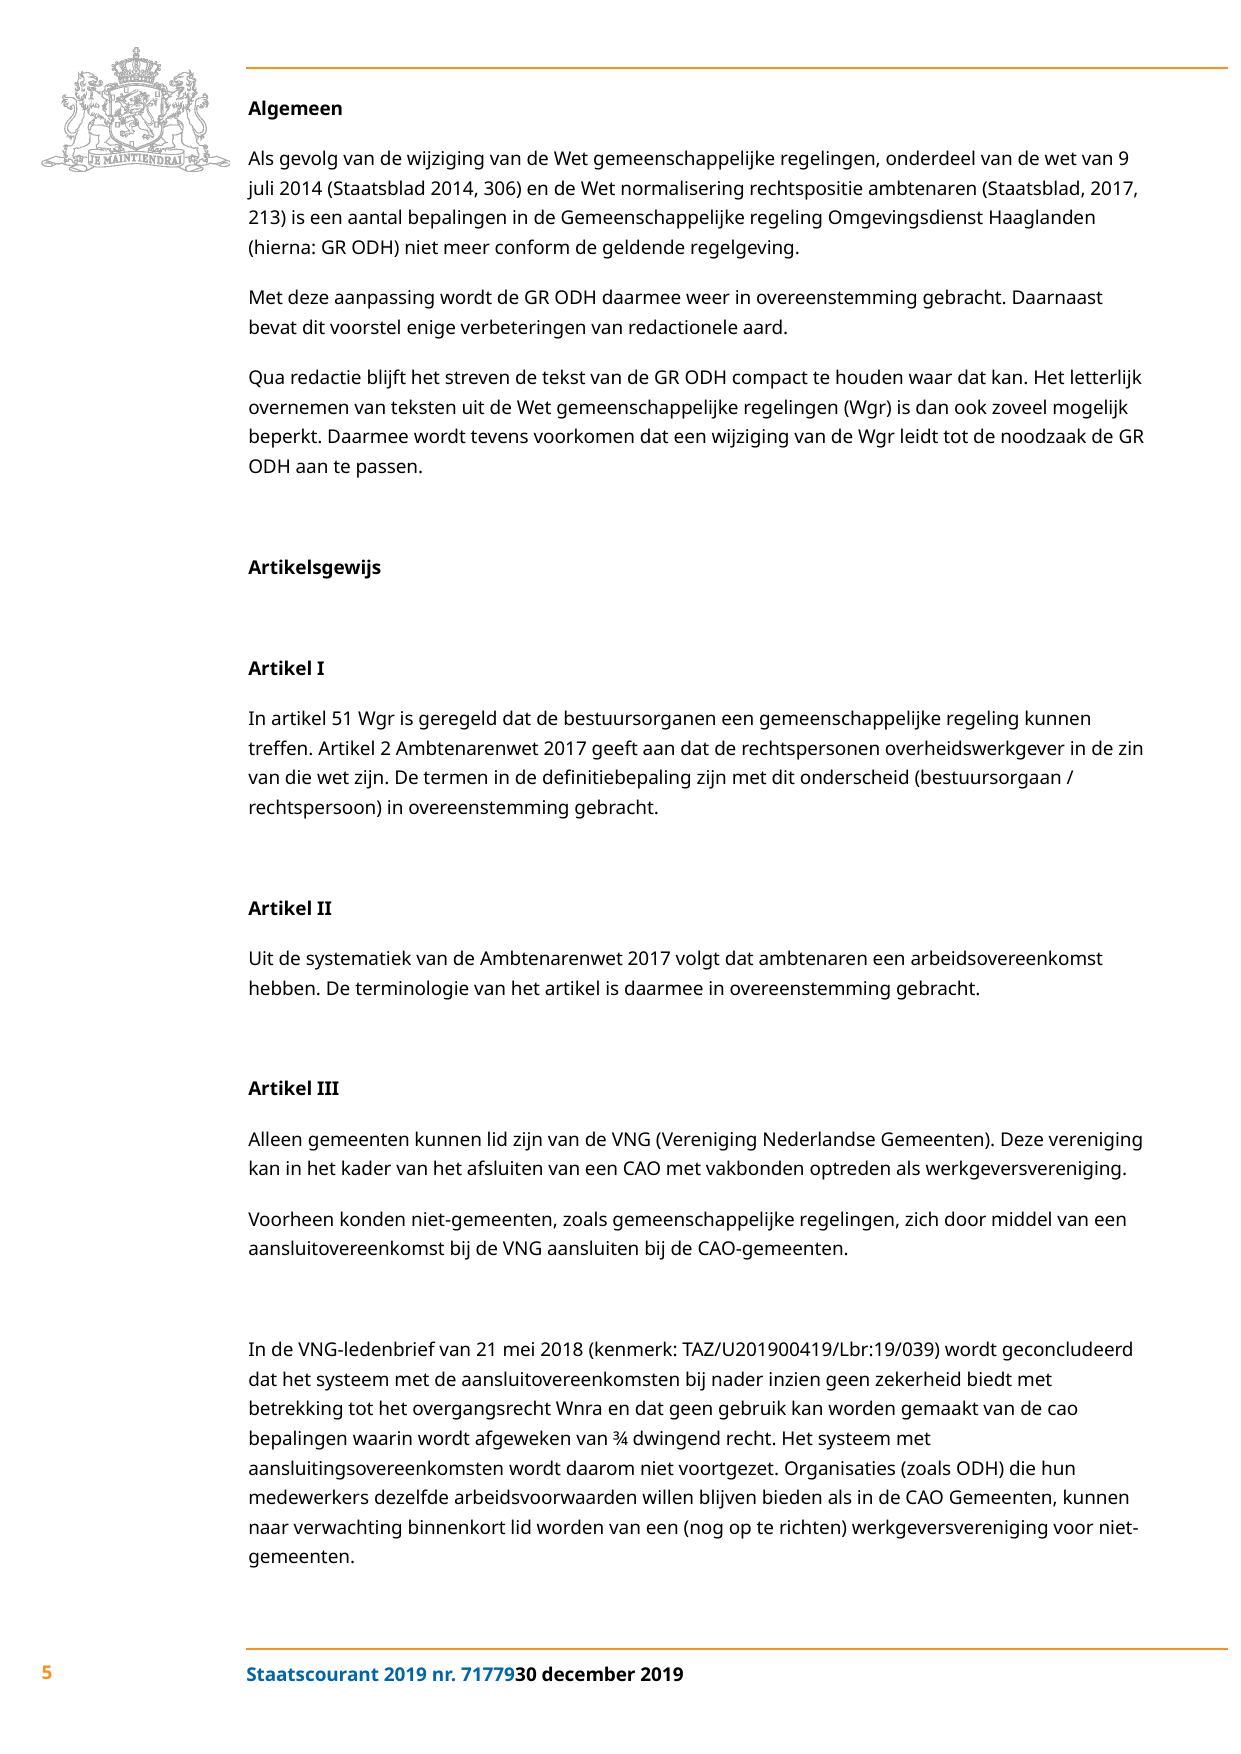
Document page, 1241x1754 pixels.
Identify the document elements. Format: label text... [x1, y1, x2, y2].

text Als gevolg van de wijziging van de Wet gemeenschappelijke regelingen, onderdeel van de wet van 9 juli 2014 (Staatsblad 2014, 306) en de Wet normalisering rechtspositie ambtenaren (Staatsblad, 2017, 213) is een aantal bepalingen in de Gemeenschappelijke regeling Omgevingsdienst Haaglanden (hierna: GR ODH) niet meer conform de geldende regelgeving. [248, 145, 1152, 260]
text Artikel II [248, 895, 1152, 921]
text Algemeen [248, 95, 1152, 121]
text In de VNG-ledenbrief van 21 mei 2018 (kenmerk: TAZ/U201900419/Lbr:19/039) wordt geconcludeerd dat het systeem met de aansluitovereenkomsten bij nader inzien geen zekerheid biedt met betrekking tot het overgangsrecht Wnra en dat geen gebruik kan worden gemaakt van de cao bepalingen waarin wordt afgeweken van ¾ dwingend recht. Het systeem met aansluitingsovereenkomsten wordt daarom niet voortgezet. Organisaties (zoals ODH) die hun medewerkers dezelfde arbeidsvoorwaarden willen blijven bieden als in de CAO Gemeenten, kunnen naar verwachting binnenkort lid worden van een (nog op te richten) werkgeversvereniging voor niet-gemeenten. [248, 1336, 1152, 1569]
text Voorheen konden niet-gemeenten, zoals gemeenschappelijke regelingen, zich door middel van een aansluitovereenkomst bij de VNG aansluiten bij de CAO-gemeenten. [248, 1206, 1152, 1261]
text Artikel III [248, 1076, 1152, 1101]
text Artikelsgewijs [248, 554, 1152, 580]
picture [41, 47, 231, 172]
text Alleen gemeenten kunnen lid zijn van de VNG (Vereniging Nederlandse Gemeenten). Deze vereniging kan in het kader van het afsluiten van een CAO met vakbonden optreden als werkgeversvereniging. [248, 1126, 1152, 1181]
text Qua redactie blijft het streven de tekst van de GR ODH compact te houden waar dat kan. Het letterlijk overnemen van teksten uit de Wet gemeenschappelijke regelingen (Wgr) is dan ook zoveel mogelijk beperkt. Daarmee wordt tevens voorkomen dat een wijziging van de Wgr leidt tot de noodzaak de GR ODH aan te passen. [248, 364, 1152, 479]
text Artikel I [248, 655, 1152, 681]
text Met deze aanpassing wordt de GR ODH daarmee weer in overeenstemming gebracht. Daarnaast bevat dit voorstel enige verbeteringen van redactionele aard. [248, 284, 1152, 340]
text In artikel 51 Wgr is geregeld dat de bestuursorganen een gemeenschappelijke regeling kunnen treffen. Artikel 2 Ambtenarenwet 2017 geeft aan dat de rechtspersonen overheidswerkgever in de zin van die wet zijn. De termen in de definitiebepaling zijn met dit onderscheid (bestuursorgaan / rechtspersoon) in overeenstemming gebracht. [248, 705, 1152, 820]
text Uit de systematiek van de Ambtenarenwet 2017 volgt dat ambtenaren een arbeidsovereenkomst hebben. De terminologie van het artikel is daarmee in overeenstemming gebracht. [248, 945, 1152, 1001]
